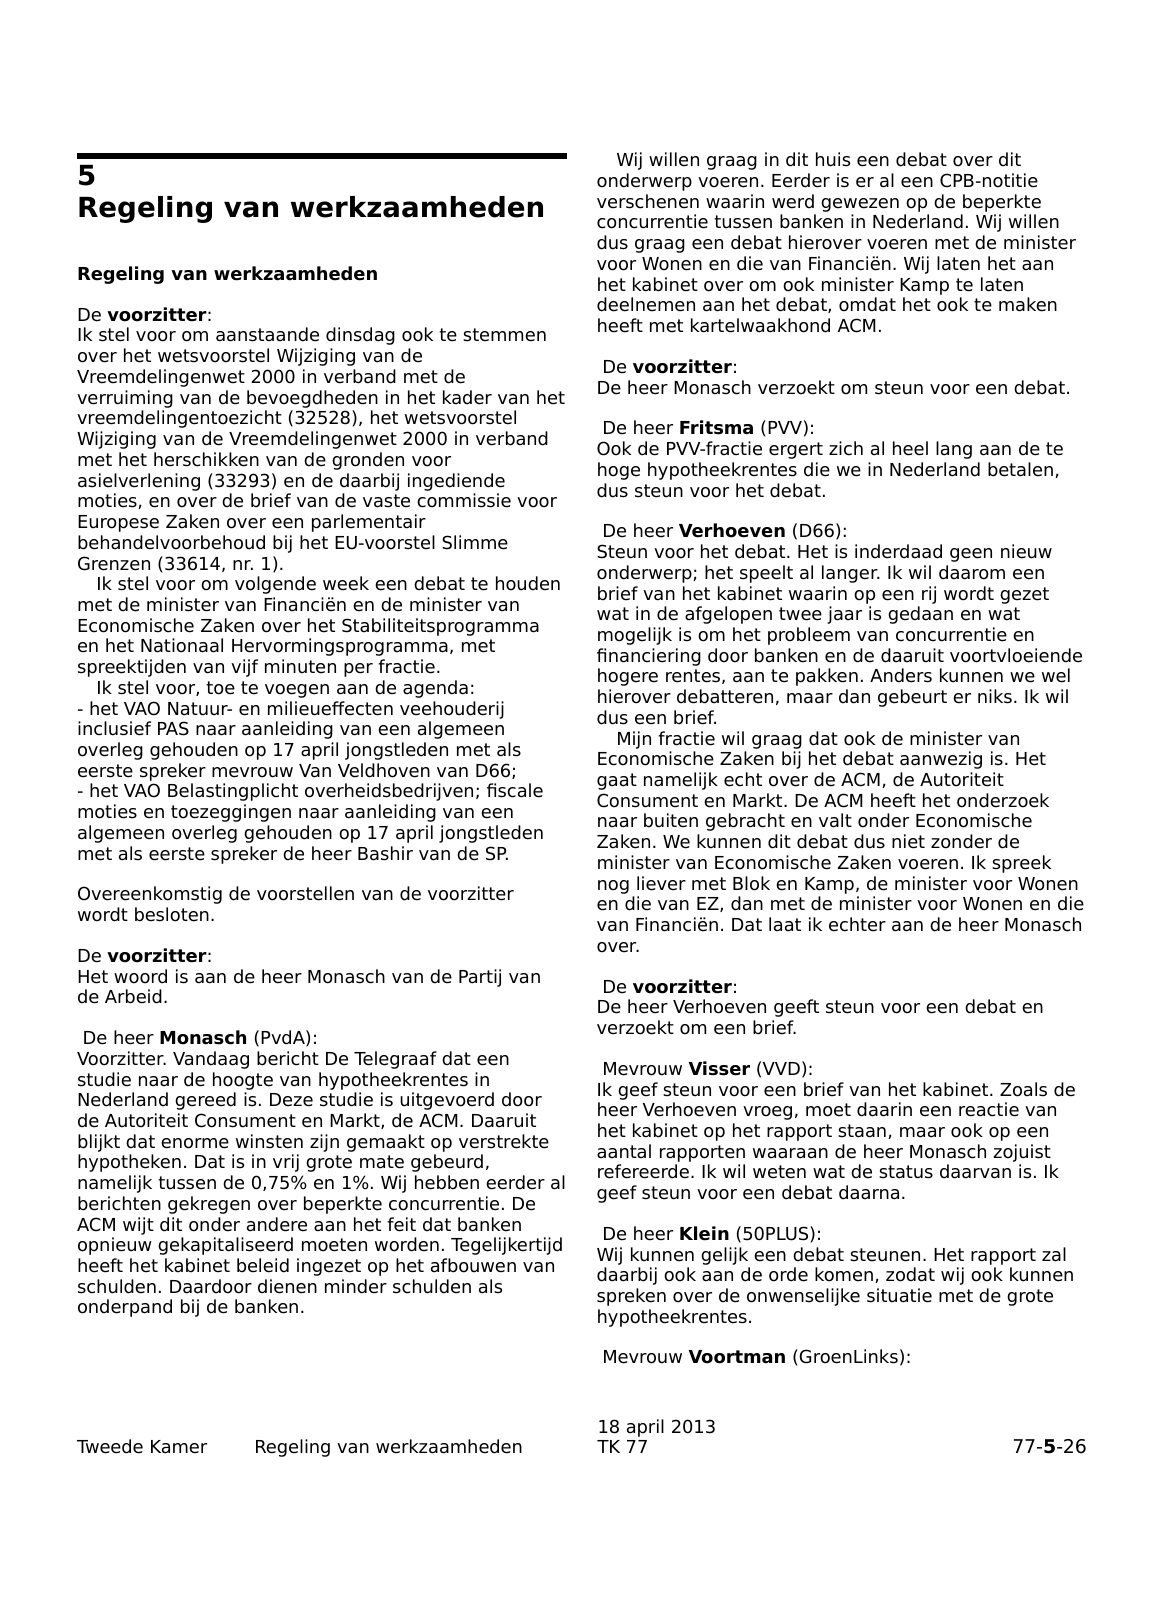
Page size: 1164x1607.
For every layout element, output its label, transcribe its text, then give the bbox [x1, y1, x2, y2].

text De voorzitter: [77, 946, 567, 966]
title 5 Regeling van werkzaamheden [77, 159, 567, 224]
text De heer Verhoeven geeft steun voor een debat en verzoekt om een brief. [596, 997, 1087, 1039]
text - het VAO Natuur- en milieueffecten veehouderij inclusief PAS naar aanleiding van een algemeen overleg gehouden op 17 april jongstleden met als eerste spreker mevrouw Van Veldhoven van D66; [77, 698, 567, 781]
text Ik stel voor, toe te voegen aan de agenda: [77, 678, 567, 698]
text Het woord is aan de heer Monasch van de Partij van de Arbeid. [77, 966, 567, 1008]
text Ik stel voor om aanstaande dinsdag ook te stemmen over het wetsvoorstel Wijziging van de Vreemdelingenwet 2000 in verband met de verruiming van de bevoegdheden in het kader van het vreemdelingentoezicht (32528), het wetsvoorstel Wijziging van de Vreemdelingenwet 2000 in verband met het herschikken van de gronden voor asielverlening (33293) en de daarbij ingediende moties, en over de brief van de vaste commissie voor Europese Zaken over een parlementair behandelvoorbehoud bij het EU-voorstel Slimme Grenzen (33614, nr. 1). [77, 325, 567, 574]
text Steun voor het debat. Het is inderdaad geen nieuw onderwerp; het speelt al langer. Ik wil daarom een brief van het kabinet waarin op een rij wordt gezet wat in de afgelopen twee jaar is gedaan en wat mogelijk is om het probleem van concurrentie en financiering door banken en de daaruit voortvloeiende hogere rentes, aan te pakken. Anders kunnen we wel hierover debatteren, maar dan gebeurt er niks. Ik wil dus een brief. [596, 542, 1087, 728]
text Ook de PVV-fractie ergert zich al heel lang aan de te hoge hypotheekrentes die we in Nederland betalen, dus steun voor het debat. [596, 439, 1087, 501]
text De heer Monasch verzoekt om steun voor een debat. [596, 377, 1087, 398]
text Voorzitter. Vandaag bericht De Telegraaf dat een studie naar de hoogte van hypotheekrentes in Nederland gereed is. Deze studie is uitgevoerd door de Autoriteit Consument en Markt, de ACM. Daaruit blijkt dat enorme winsten zijn gemaakt op verstrekte hypotheken. Dat is in vrij grote mate gebeurd, namelijk tussen de 0,75% en 1%. Wij hebben eerder al berichten gekregen over beperkte concurrentie. De ACM wijt dit onder andere aan het feit dat banken opnieuw gekapitaliseerd moeten worden. Tegelijkertijd heeft het kabinet beleid ingezet op het afbouwen van schulden. Daardoor dienen minder schulden als onderpand bij de banken. [77, 1049, 567, 1318]
text De voorzitter: [596, 976, 1087, 997]
text - het VAO Belastingplicht overheidsbedrijven; fiscale moties en toezeggingen naar aanleiding van een algemeen overleg gehouden op 17 april jongstleden met als eerste spreker de heer Bashir van de SP. [77, 781, 567, 864]
text Mevrouw Visser (VVD): [596, 1059, 1087, 1079]
text De heer Fritsma (PVV): [596, 418, 1087, 439]
text Mevrouw Voortman (GroenLinks): [596, 1347, 1087, 1368]
text Ik geef steun voor een brief van het kabinet. Zoals de heer Verhoeven vroeg, moet daarin een reactie van het kabinet op het rapport staan, maar ook op een aantal rapporten waaraan de heer Monasch zojuist refereerde. Ik wil weten wat de status daarvan is. Ik geef steun voor een debat daarna. [596, 1079, 1087, 1204]
text Overeenkomstig de voorstellen van de voorzitter wordt besloten. [77, 884, 567, 926]
text Mijn fractie wil graag dat ook de minister van Economische Zaken bij het debat aanwezig is. Het gaat namelijk echt over de ACM, de Autoriteit Consument en Markt. De ACM heeft het onderzoek naar buiten gebracht en valt onder Economische Zaken. We kunnen dit debat dus niet zonder de minister van Economische Zaken voeren. Ik spreek nog liever met Blok en Kamp, de minister voor Wonen en die van EZ, dan met de minister voor Wonen en die van Financiën. Dat laat ik echter aan de heer Monasch over. [596, 728, 1087, 956]
text De voorzitter: [77, 304, 567, 325]
text De heer Monasch (PvdA): [77, 1028, 567, 1049]
text De heer Verhoeven (D66): [596, 521, 1087, 542]
text Wij kunnen gelijk een debat steunen. Het rapport zal daarbij ook aan de orde komen, zodat wij ook kunnen spreken over de onwenselijke situatie met de grote hypotheekrentes. [596, 1244, 1087, 1327]
text De voorzitter: [596, 357, 1087, 377]
text Regeling van werkzaamheden [77, 264, 567, 284]
text Wij willen graag in dit huis een debat over dit onderwerp voeren. Eerder is er al een CPB-notitie verschenen waarin werd gewezen op de beperkte concurrentie tussen banken in Nederland. Wij willen dus graag een debat hierover voeren met de minister voor Wonen en die van Financiën. Wij laten het aan het kabinet over om ook minister Kamp te laten deelnemen aan het debat, omdat het ook te maken heeft met kartelwaakhond ACM. [596, 150, 1087, 337]
text Ik stel voor om volgende week een debat te houden met de minister van Financiën en de minister van Economische Zaken over het Stabiliteitsprogramma en het Nationaal Hervormingsprogramma, met spreektijden van vijf minuten per fractie. [77, 574, 567, 678]
text De heer Klein (50PLUS): [596, 1224, 1087, 1244]
